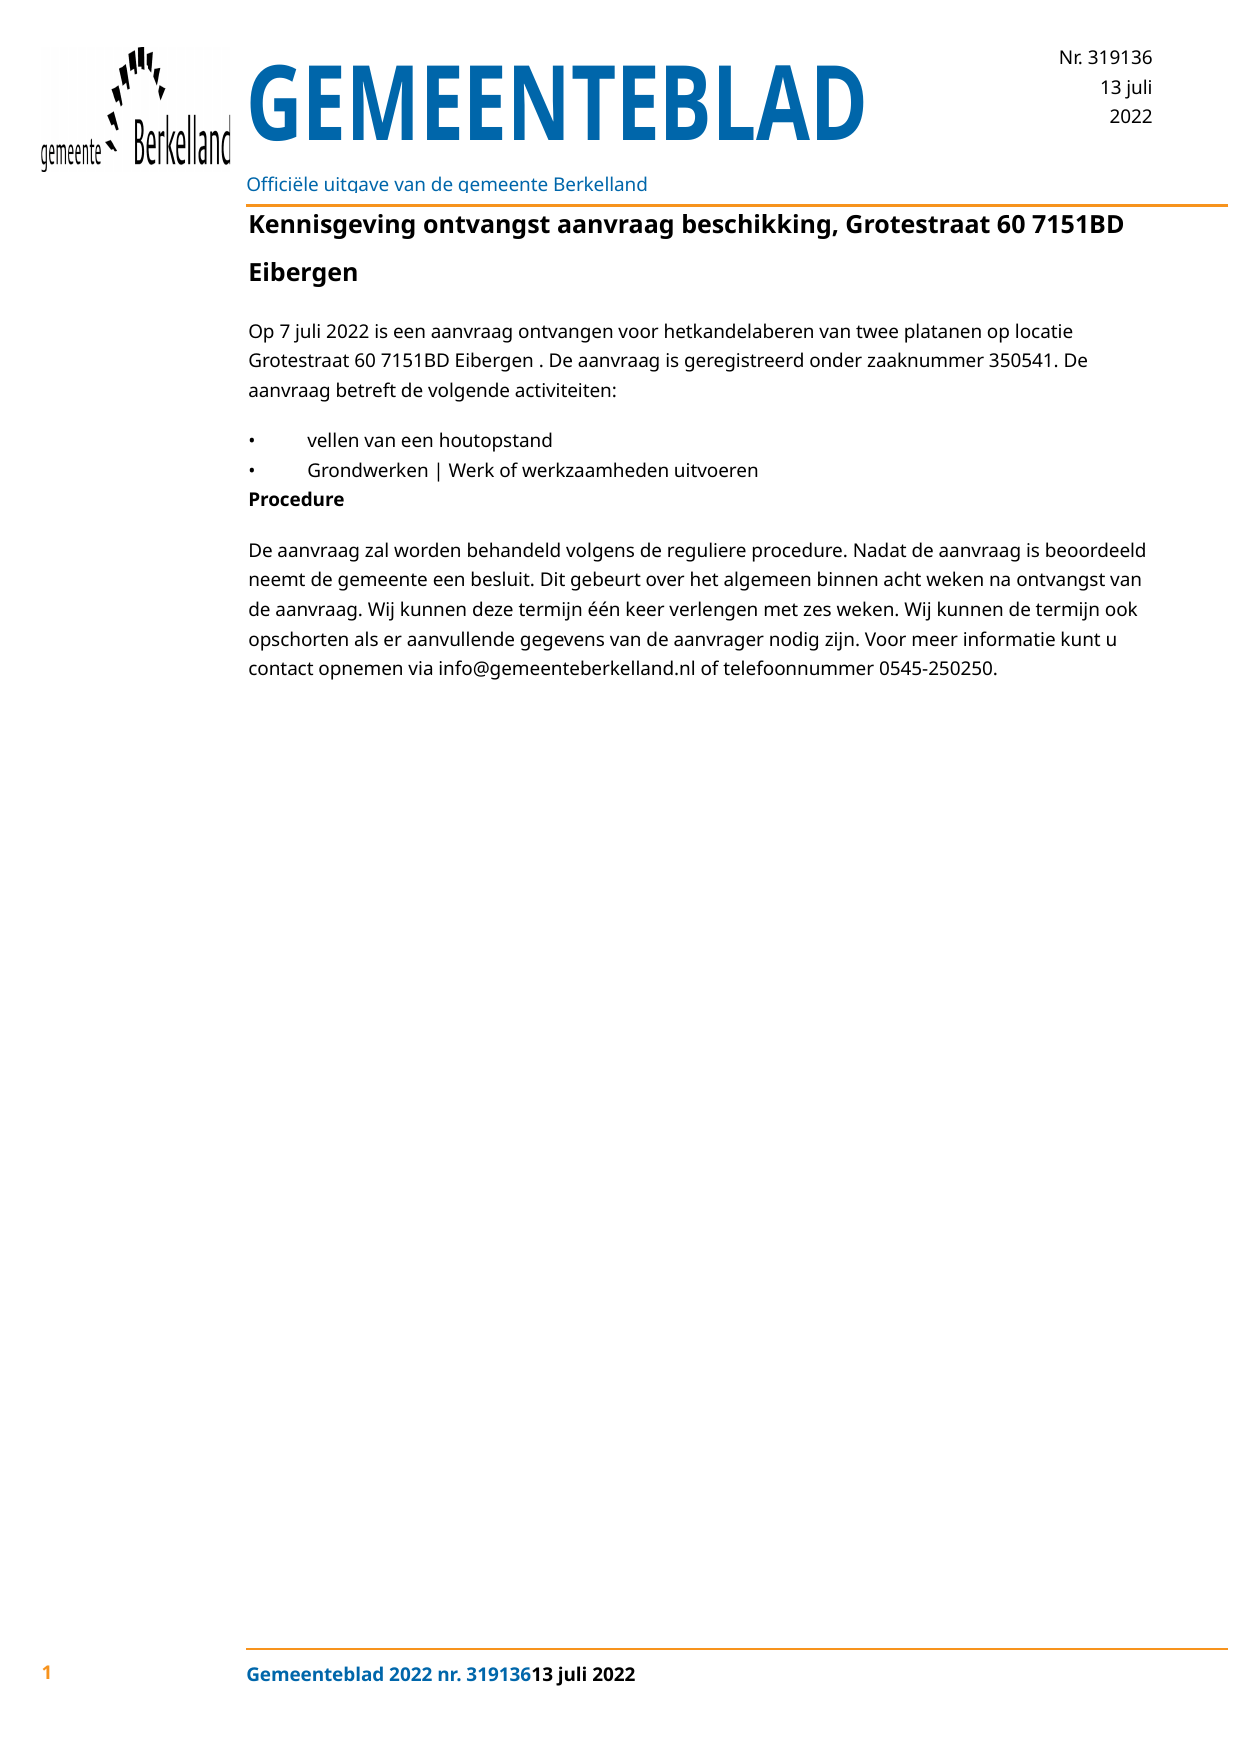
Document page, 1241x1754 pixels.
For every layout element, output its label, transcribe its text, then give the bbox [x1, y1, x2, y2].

text Op 7 juli 2022 is een aanvraag ontvangen voor hetkandelaberen van twee platanen op locatie Grotestraat 60 7151BD Eibergen . De aanvraag is geregistreerd onder zaaknummer 350541. De aanvraag betreft de volgende activiteiten: [248, 318, 1152, 403]
text De aanvraag zal worden behandeld volgens de reguliere procedure. Nadat de aanvraag is beoordeeld neemt de gemeente een besluit. Dit gebeurt over het algemeen binnen acht weken na ontvangst van de aanvraag. Wij kunnen deze termijn één keer verlengen met zes weken. Wij kunnen de termijn ook opschorten als er aanvullende gegevens van de aanvrager nodig zijn. Voor meer informatie kunt u contact opnemen via info@gemeenteberkelland.nl of telefoonnummer 0545-250250. [248, 537, 1152, 681]
list Grondwerken | Werk of werkzaamheden uitvoeren [248, 457, 1152, 483]
text Kennisgeving ontvangst aanvraag beschikking, Grotestraat 60 7151BD Eibergen [248, 207, 1152, 288]
picture [41, 47, 231, 172]
text Procedure [248, 487, 1152, 512]
list vellen van een houtopstand [248, 427, 1152, 453]
